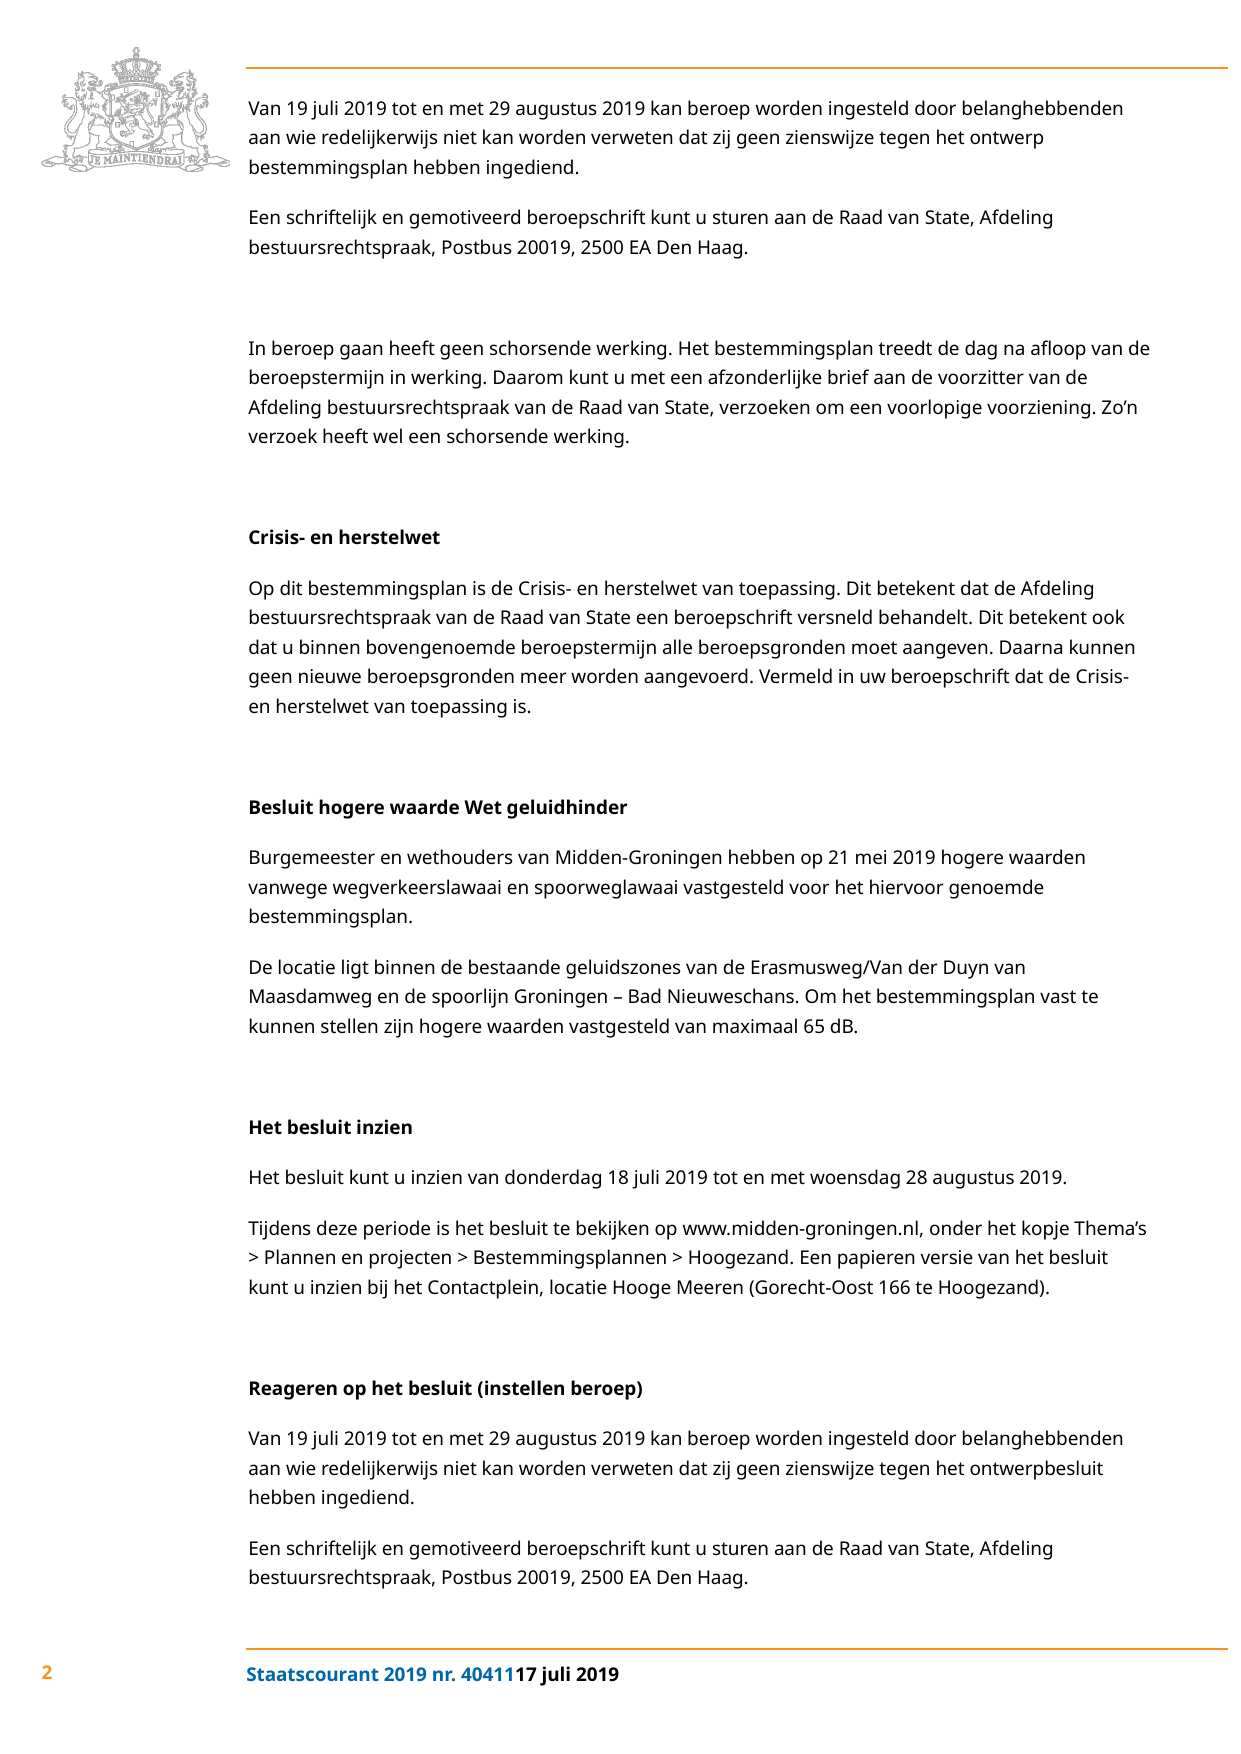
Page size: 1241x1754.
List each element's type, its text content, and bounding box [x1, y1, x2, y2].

text Tijdens deze periode is het besluit te bekijken op www.midden-groningen.nl, onder het kopje Thema’s > Plannen en projecten > Bestemmingsplannen > Hoogezand. Een papieren versie van het besluit kunt u inzien bij het Contactplein, locatie Hooge Meeren (Gorecht-Oost 166 te Hoogezand). [248, 1215, 1152, 1300]
text Een schriftelijk en gemotiveerd beroepschrift kunt u sturen aan de Raad van State, Afdeling bestuursrechtspraak, Postbus 20019, 2500 EA Den Haag. [248, 1535, 1152, 1590]
picture [41, 47, 231, 172]
text Burgemeester en wethouders van Midden-Groningen hebben op 21 mei 2019 hogere waarden vanwege wegverkeerslawaai en spoorweglawaai vastgesteld voor het hiervoor genoemde bestemmingsplan. [248, 844, 1152, 929]
text In beroep gaan heeft geen schorsende werking. Het bestemmingsplan treedt de dag na afloop van de beroepstermijn in werking. Daarom kunt u met een afzonderlijke brief aan de voorzitter van de Afdeling bestuursrechtspraak van de Raad van State, verzoeken om een voorlopige voorziening. Zo’n verzoek heeft wel een schorsende werking. [248, 335, 1152, 449]
text Crisis- en herstelwet [248, 524, 1152, 550]
text Van 19 juli 2019 tot en met 29 augustus 2019 kan beroep worden ingesteld door belanghebbenden aan wie redelijkerwijs niet kan worden verweten dat zij geen zienswijze tegen het ontwerpbesluit hebben ingediend. [248, 1425, 1152, 1510]
text De locatie ligt binnen de bestaande geluidszones van de Erasmusweg/Van der Duyn van Maasdamweg en de spoorlijn Groningen – Bad Nieuweschans. Om het bestemmingsplan vast te kunnen stellen zijn hogere waarden vastgesteld van maximaal 65 dB. [248, 954, 1152, 1039]
text Het besluit inzien [248, 1114, 1152, 1140]
text Het besluit kunt u inzien van donderdag 18 juli 2019 tot en met woensdag 28 augustus 2019. [248, 1164, 1152, 1190]
text Besluit hogere waarde Wet geluidhinder [248, 794, 1152, 820]
text Op dit bestemmingsplan is de Crisis- en herstelwet van toepassing. Dit betekent dat de Afdeling bestuursrechtspraak van de Raad van State een beroepschrift versneld behandelt. Dit betekent ook dat u binnen bovengenoemde beroepstermijn alle beroepsgronden moet aangeven. Daarna kunnen geen nieuwe beroepsgronden meer worden aangevoerd. Vermeld in uw beroepschrift dat de Crisis- en herstelwet van toepassing is. [248, 575, 1152, 719]
text Een schriftelijk en gemotiveerd beroepschrift kunt u sturen aan de Raad van State, Afdeling bestuursrechtspraak, Postbus 20019, 2500 EA Den Haag. [248, 204, 1152, 260]
text Reageren op het besluit (instellen beroep) [248, 1375, 1152, 1401]
text Van 19 juli 2019 tot en met 29 augustus 2019 kan beroep worden ingesteld door belanghebbenden aan wie redelijkerwijs niet kan worden verweten dat zij geen zienswijze tegen het ontwerp bestemmingsplan hebben ingediend. [248, 95, 1152, 180]
